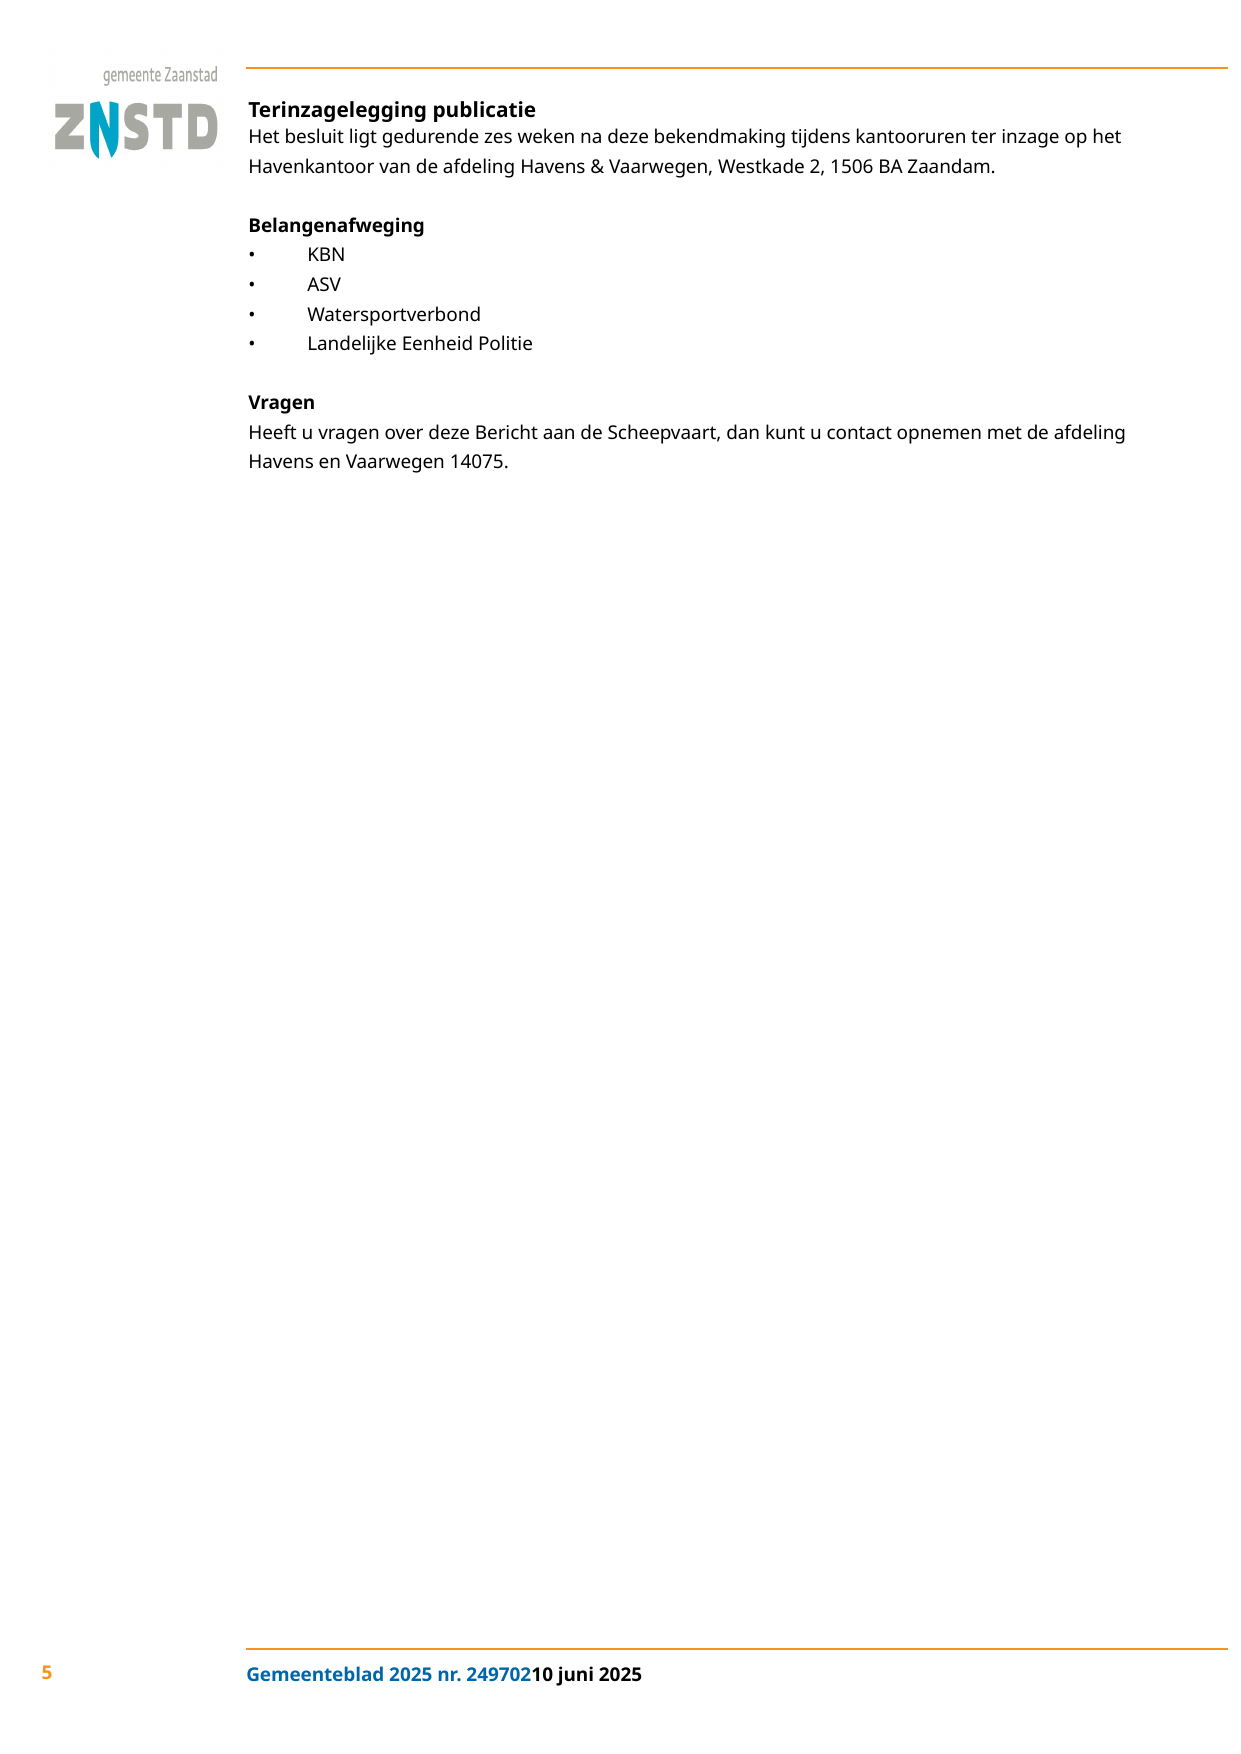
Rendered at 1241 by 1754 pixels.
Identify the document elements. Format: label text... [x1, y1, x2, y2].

text Belangenafweging [248, 212, 1152, 238]
text Terinzagelegging publicatie [248, 95, 1152, 123]
text Vragen [248, 389, 1152, 415]
list Landelijke Eenheid Politie [248, 330, 1152, 356]
list KBN [248, 242, 1152, 267]
picture [41, 47, 231, 172]
list ASV [248, 271, 1152, 297]
list Watersportverbond [248, 301, 1152, 327]
text Het besluit ligt gedurende zes weken na deze bekendmaking tijdens kantooruren ter inzage op het Havenkantoor van de afdeling Havens & Vaarwegen, Westkade 2, 1506 BA Zaandam. [248, 123, 1152, 179]
text Heeft u vragen over deze Bericht aan de Scheepvaart, dan kunt u contact opnemen met de afdeling Havens en Vaarwegen 14075. [248, 419, 1152, 474]
